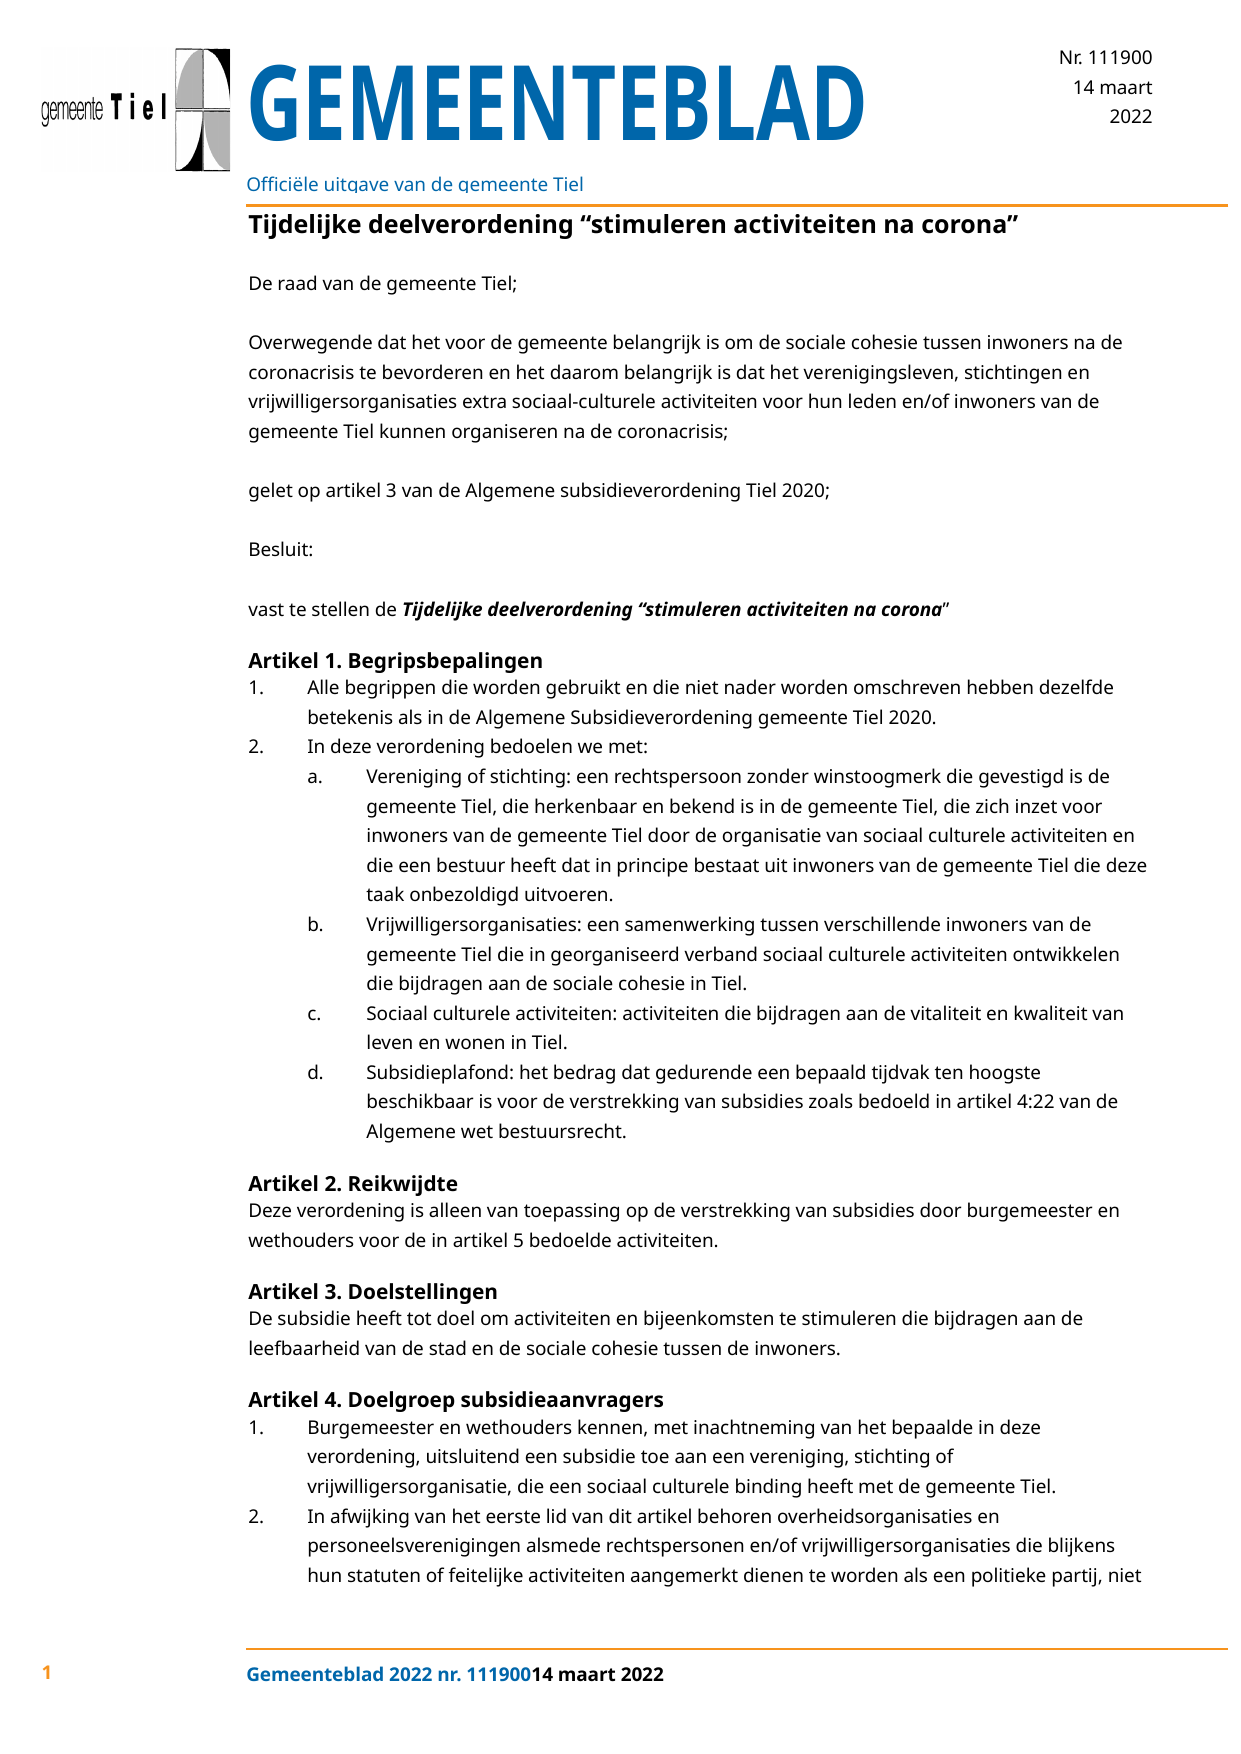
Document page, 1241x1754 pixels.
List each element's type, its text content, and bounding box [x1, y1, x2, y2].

text Artikel 3. Doelstellingen [248, 1277, 1152, 1306]
list Vrijwilligersorganisaties: een samenwerking tussen verschillende inwoners van de gemeente Tiel die in georganiseerd verband sociaal culturele activiteiten ontwikkelen die bijdragen aan de sociale cohesie in Tiel. [307, 911, 1152, 996]
text De subsidie heeft tot doel om activiteiten en bijeenkomsten te stimuleren die bijdragen aan de leefbaarheid van de stad en de sociale cohesie tussen de inwoners. [248, 1306, 1152, 1361]
text Artikel 2. Reikwijdte [248, 1169, 1152, 1197]
list Burgemeester en wethouders kennen, met inachtneming van het bepaalde in deze verordening, uitsluitend een subsidie toe aan een vereniging, stichting of vrijwilligersorganisatie, die een sociaal culturele binding heeft met de gemeente Tiel. [248, 1414, 1152, 1499]
text Overwegende dat het voor de gemeente belangrijk is om de sociale cohesie tussen inwoners na de coronacrisis te bevorderen en het daarom belangrijk is dat het verenigingsleven, stichtingen en vrijwilligersorganisaties extra sociaal-culturele activiteiten voor hun leden en/of inwoners van de gemeente Tiel kunnen organiseren na de coronacrisis; [248, 329, 1152, 444]
text De raad van de gemeente Tiel; [248, 270, 1152, 296]
text Artikel 1. Begripsbepalingen [248, 646, 1152, 674]
list In deze verordening bedoelen we met: [248, 734, 1152, 759]
list Vereniging of stichting: een rechtspersoon zonder winstoogmerk die gevestigd is de gemeente Tiel, die herkenbaar en bekend is in de gemeente Tiel, die zich inzet voor inwoners van de gemeente Tiel door de organisatie van sociaal culturele activiteiten en die een bestuur heeft dat in principe bestaat uit inwoners van de gemeente Tiel die deze taak onbezoldigd uitvoeren. [307, 763, 1152, 907]
picture [41, 47, 231, 172]
list Sociaal culturele activiteiten: activiteiten die bijdragen aan de vitaliteit en kwaliteit van leven en wonen in Tiel. [307, 1000, 1152, 1055]
text Artikel 4. Doelgroep subsidieaanvragers [248, 1386, 1152, 1414]
text Besluit: [248, 537, 1152, 562]
text Tijdelijke deelverordening “stimuleren activiteiten na corona” [248, 207, 1152, 241]
text Deze verordening is alleen van toepassing op de verstrekking van subsidies door burgemeester en wethouders voor de in artikel 5 bedoelde activiteiten. [248, 1197, 1152, 1252]
list Alle begrippen die worden gebruikt en die niet nader worden omschreven hebben dezelfde betekenis als in de Algemene Subsidieverordening gemeente Tiel 2020. [248, 674, 1152, 730]
list Subsidieplafond: het bedrag dat gedurende een bepaald tijdvak ten hoogste beschikbaar is voor de verstrekking van subsidies zoals bedoeld in artikel 4:22 van de Algemene wet bestuursrecht. [307, 1059, 1152, 1144]
text vast te stellen de Tijdelijke deelverordening “stimuleren activiteiten na corona” [248, 596, 1152, 621]
text gelet op artikel 3 van de Algemene subsidieverordening Tiel 2020; [248, 477, 1152, 503]
list In afwijking van het eerste lid van dit artikel behoren overheidsorganisaties en personeelsverenigingen alsmede rechtspersonen en/of vrijwilligersorganisaties die blijkens hun statuten of feitelijke activiteiten aangemerkt dienen te worden als een politieke partij, niet [248, 1503, 1152, 1588]
